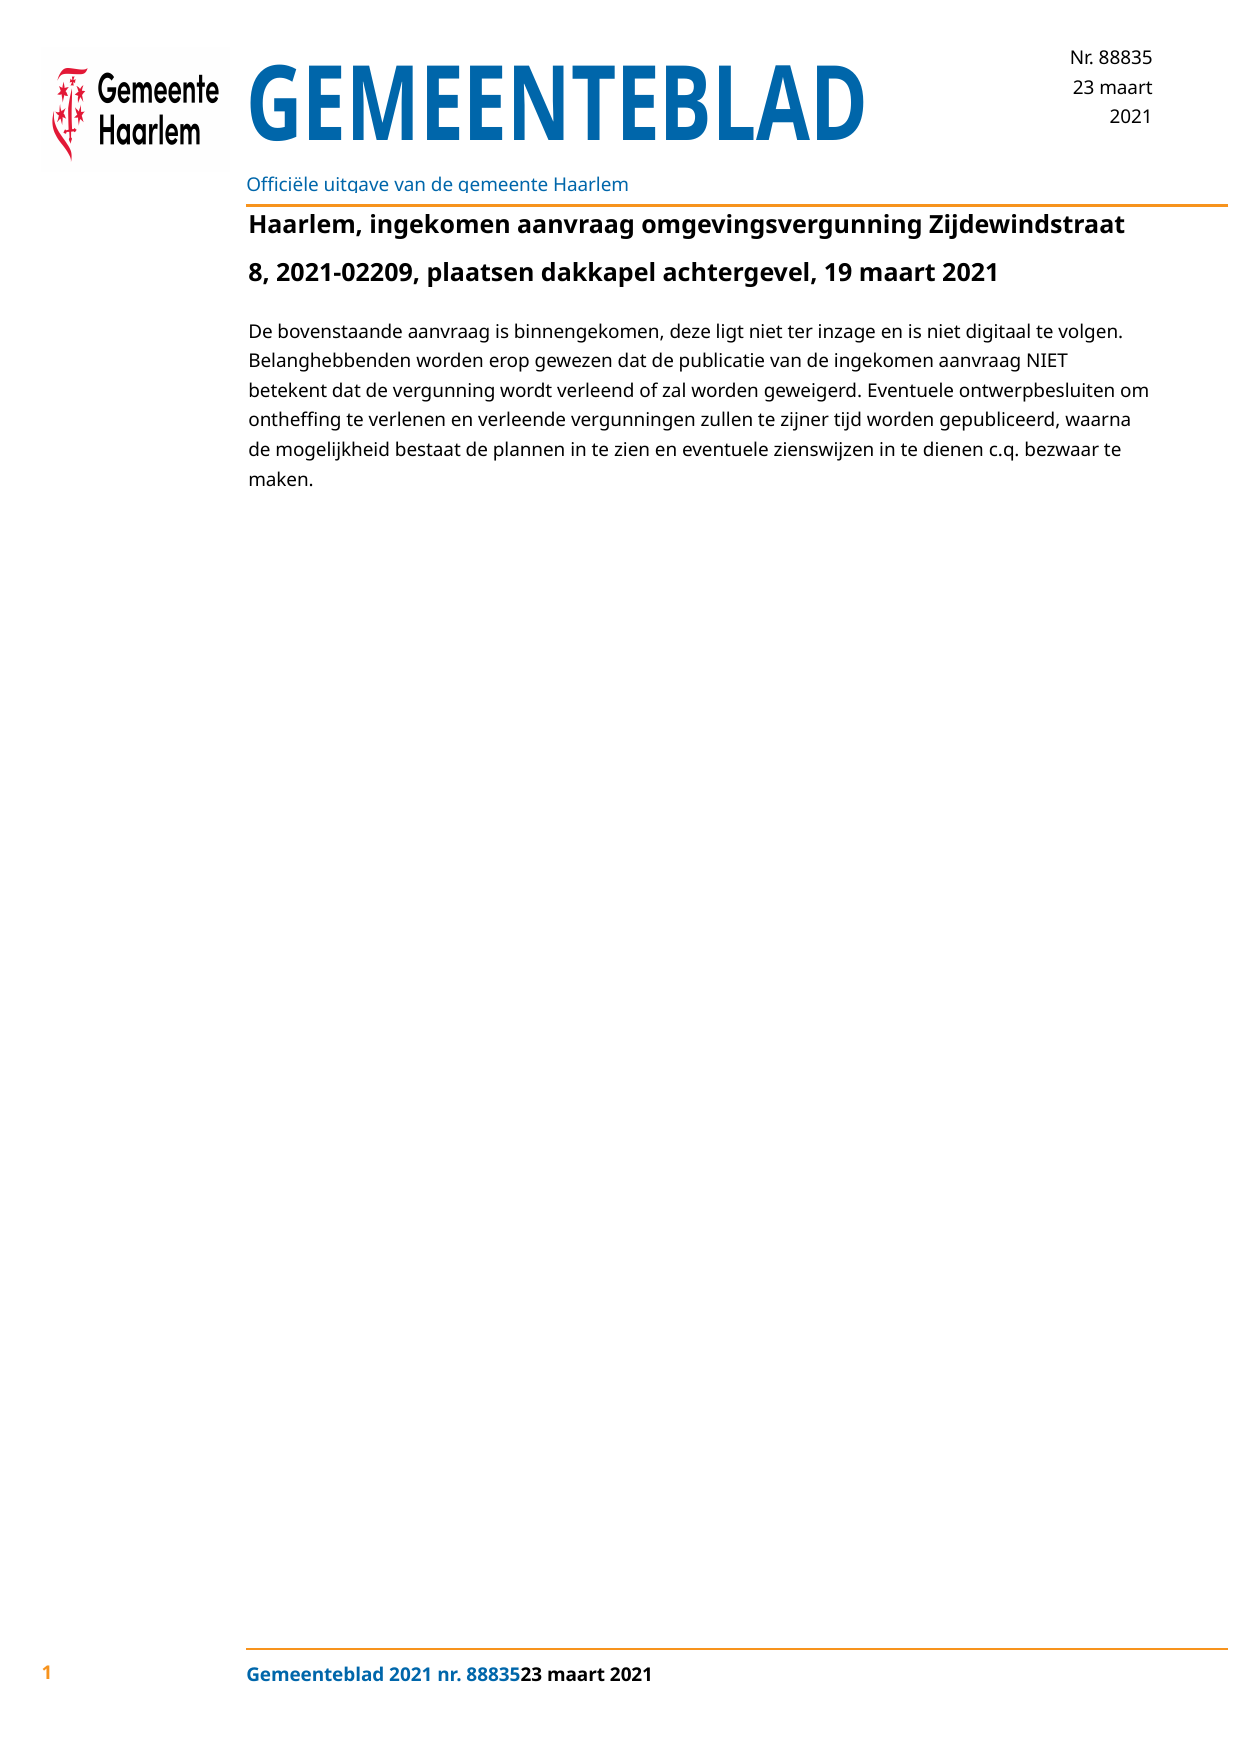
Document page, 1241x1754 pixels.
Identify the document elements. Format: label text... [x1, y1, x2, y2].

text De bovenstaande aanvraag is binnengekomen, deze ligt niet ter inzage en is niet digitaal te volgen. Belanghebbenden worden erop gewezen dat de publicatie van de ingekomen aanvraag NIET betekent dat de vergunning wordt verleend of zal worden geweigerd. Eventuele ontwerpbesluiten om ontheffing te verlenen en verleende vergunningen zullen te zijner tijd worden gepubliceerd, waarna de mogelijkheid bestaat de plannen in te zien en eventuele zienswijzen in te dienen c.q. bezwaar te maken. [248, 318, 1152, 492]
text Haarlem, ingekomen aanvraag omgevingsvergunning Zijdewindstraat 8, 2021-02209, plaatsen dakkapel achtergevel, 19 maart 2021 [248, 207, 1152, 288]
picture [41, 47, 231, 172]
